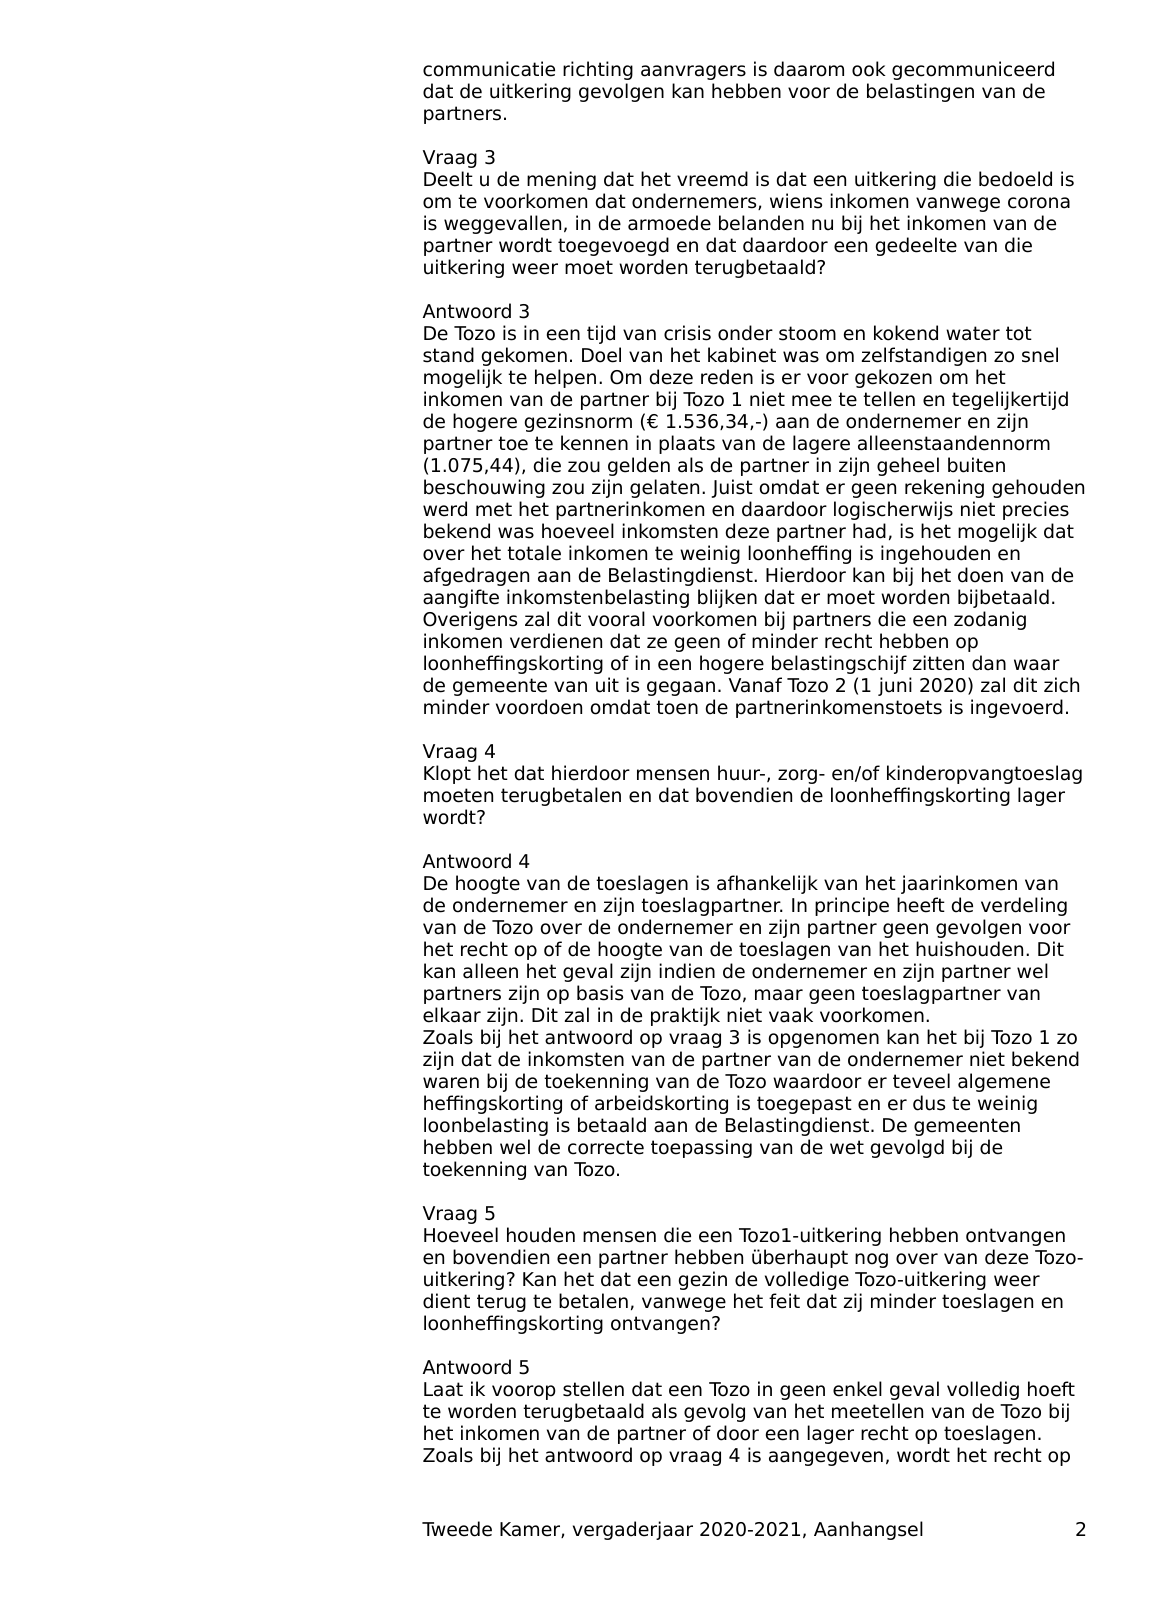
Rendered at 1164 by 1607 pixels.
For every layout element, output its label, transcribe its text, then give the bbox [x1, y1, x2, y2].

text Vraag 5 [422, 1203, 1087, 1225]
text Antwoord 3 [422, 301, 1087, 323]
text Hoeveel houden mensen die een Tozo1-uitkering hebben ontvangen en bovendien een partner hebben überhaupt nog over van deze Tozo-uitkering? Kan het dat een gezin de volledige Tozo-uitkering weer dient terug te betalen, vanwege het feit dat zij minder toeslagen en loonheffingskorting ontvangen? [422, 1225, 1087, 1335]
text communicatie richting aanvragers is daarom ook gecommuniceerd dat de uitkering gevolgen kan hebben voor de belastingen van de partners. [422, 59, 1087, 125]
text De Tozo is in een tijd van crisis onder stoom en kokend water tot stand gekomen. Doel van het kabinet was om zelfstandigen zo snel mogelijk te helpen. Om deze reden is er voor gekozen om het inkomen van de partner bij Tozo 1 niet mee te tellen en tegelijkertijd de hogere gezinsnorm (€ 1.536,34,-) aan de ondernemer en zijn partner toe te kennen in plaats van de lagere alleenstaandennorm (1.075,44), die zou gelden als de partner in zijn geheel buiten beschouwing zou zijn gelaten. Juist omdat er geen rekening gehouden werd met het partnerinkomen en daardoor logischerwijs niet precies bekend was hoeveel inkomsten deze partner had, is het mogelijk dat over het totale inkomen te weinig loonheffing is ingehouden en afgedragen aan de Belastingdienst. Hierdoor kan bij het doen van de aangifte inkomstenbelasting blijken dat er moet worden bijbetaald. Overigens zal dit vooral voorkomen bij partners die een zodanig inkomen verdienen dat ze geen of minder recht hebben op loonheffingskorting of in een hogere belastingschijf zitten dan waar de gemeente van uit is gegaan. Vanaf Tozo 2 (1 juni 2020) zal dit zich minder voordoen omdat toen de partnerinkomenstoets is ingevoerd. [422, 323, 1087, 719]
text Antwoord 5 [422, 1357, 1087, 1379]
text De hoogte van de toeslagen is afhankelijk van het jaarinkomen van de ondernemer en zijn toeslagpartner. In principe heeft de verdeling van de Tozo over de ondernemer en zijn partner geen gevolgen voor het recht op of de hoogte van de toeslagen van het huishouden. Dit kan alleen het geval zijn indien de ondernemer en zijn partner wel partners zijn op basis van de Tozo, maar geen toeslagpartner van elkaar zijn. Dit zal in de praktijk niet vaak voorkomen. [422, 873, 1087, 1027]
text Klopt het dat hierdoor mensen huur-, zorg- en/of kinderopvangtoeslag moeten terugbetalen en dat bovendien de loonheffingskorting lager wordt? [422, 763, 1087, 829]
text Zoals bij het antwoord op vraag 3 is opgenomen kan het bij Tozo 1 zo zijn dat de inkomsten van de partner van de ondernemer niet bekend waren bij de toekenning van de Tozo waardoor er teveel algemene heffingskorting of arbeidskorting is toegepast en er dus te weinig loonbelasting is betaald aan de Belastingdienst. De gemeenten hebben wel de correcte toepassing van de wet gevolgd bij de toekenning van Tozo. [422, 1027, 1087, 1181]
text Laat ik voorop stellen dat een Tozo in geen enkel geval volledig hoeft te worden terugbetaald als gevolg van het meetellen van de Tozo bij het inkomen van de partner of door een lager recht op toeslagen. Zoals bij het antwoord op vraag 4 is aangegeven, wordt het recht op [422, 1379, 1087, 1467]
text Antwoord 4 [422, 851, 1087, 873]
text Deelt u de mening dat het vreemd is dat een uitkering die bedoeld is om te voorkomen dat ondernemers, wiens inkomen vanwege corona is weggevallen, in de armoede belanden nu bij het inkomen van de partner wordt toegevoegd en dat daardoor een gedeelte van die uitkering weer moet worden terugbetaald? [422, 169, 1087, 279]
text Vraag 3 [422, 147, 1087, 169]
text Vraag 4 [422, 741, 1087, 763]
